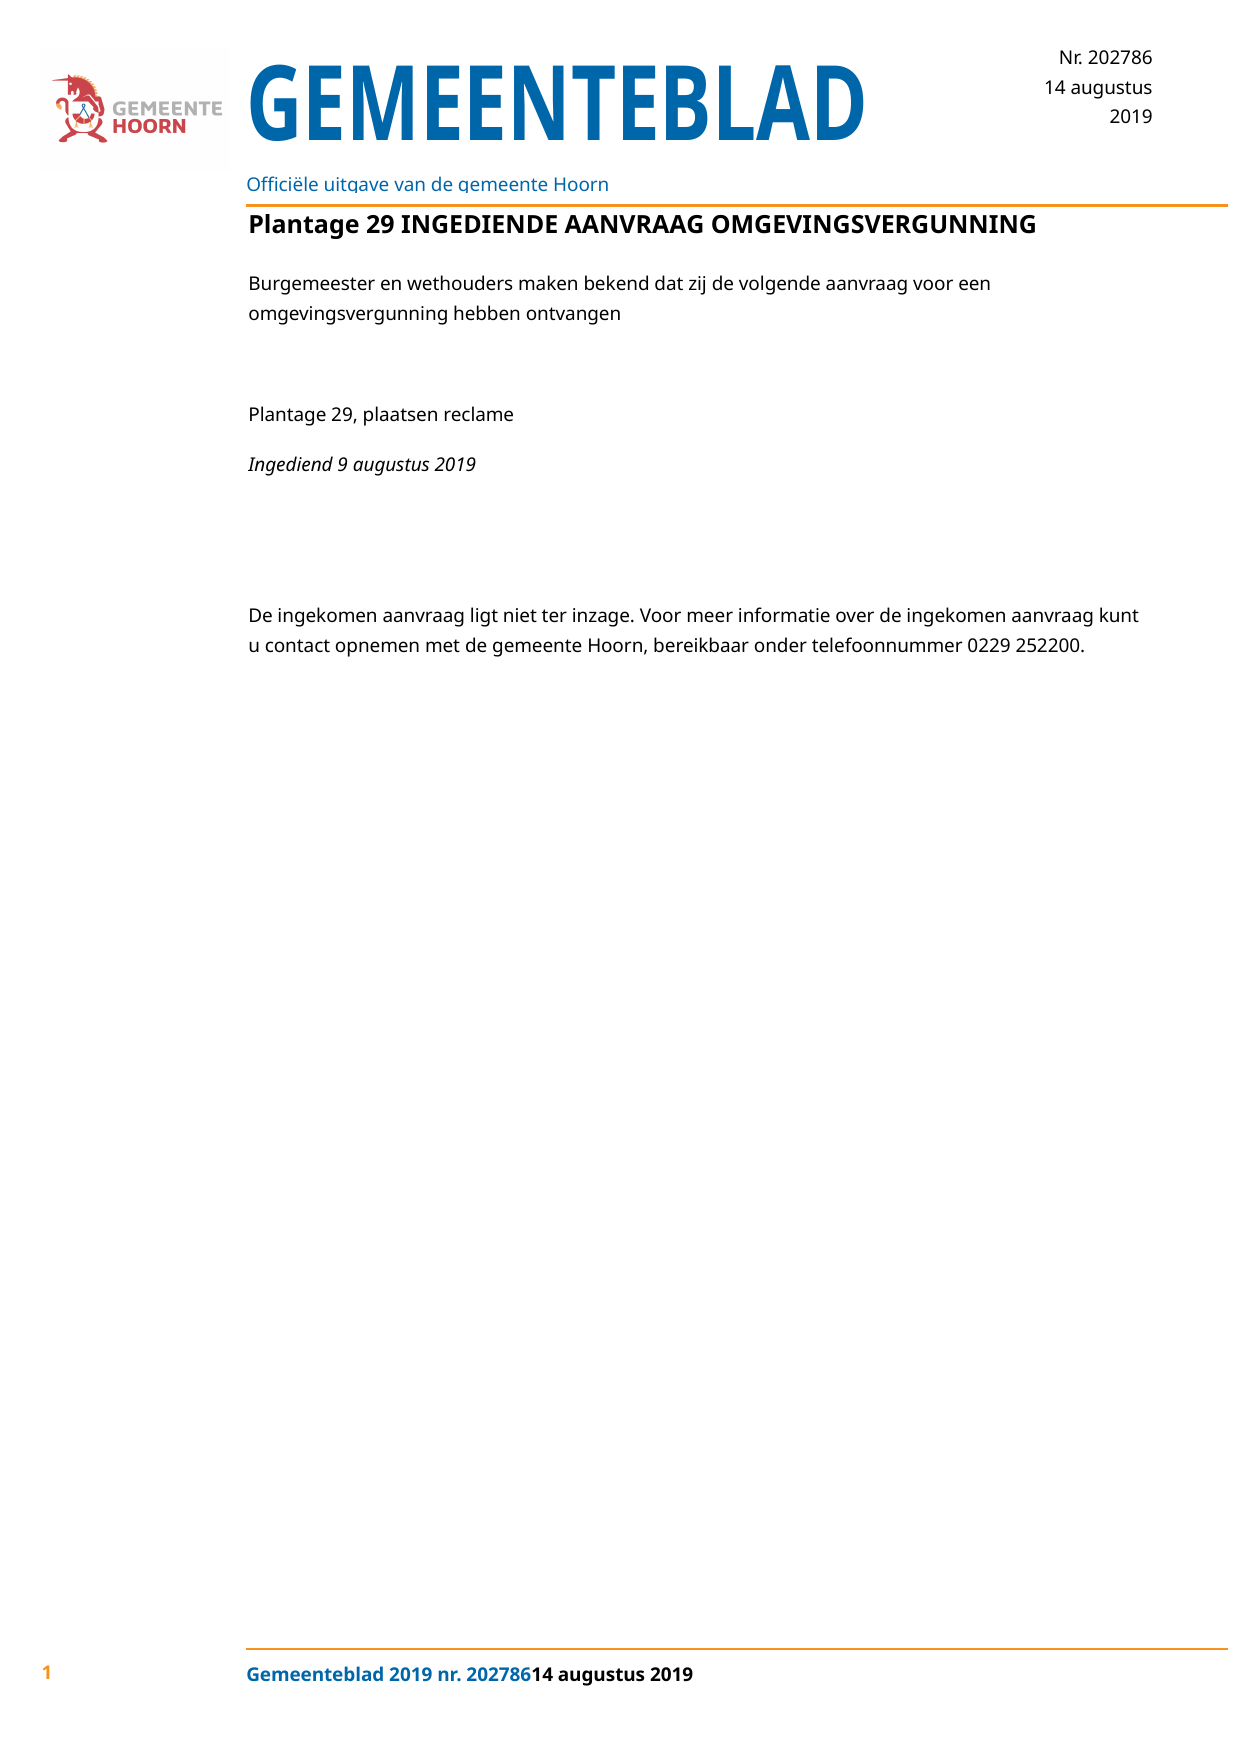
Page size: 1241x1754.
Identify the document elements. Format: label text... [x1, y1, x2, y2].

picture [41, 47, 231, 172]
text Plantage 29 INGEDIENDE AANVRAAG OMGEVINGSVERGUNNING [248, 207, 1152, 241]
text De ingekomen aanvraag ligt niet ter inzage. Voor meer informatie over de ingekomen aanvraag kunt u contact opnemen met de gemeente Hoorn, bereikbaar onder telefoonnummer 0229 252200. [248, 602, 1152, 658]
text Burgemeester en wethouders maken bekend dat zij de volgende aanvraag voor een omgevingsvergunning hebben ontvangen [248, 270, 1152, 326]
text Plantage 29, plaatsen reclame [248, 401, 1152, 426]
text Ingediend 9 augustus 2019 [248, 451, 1152, 477]
